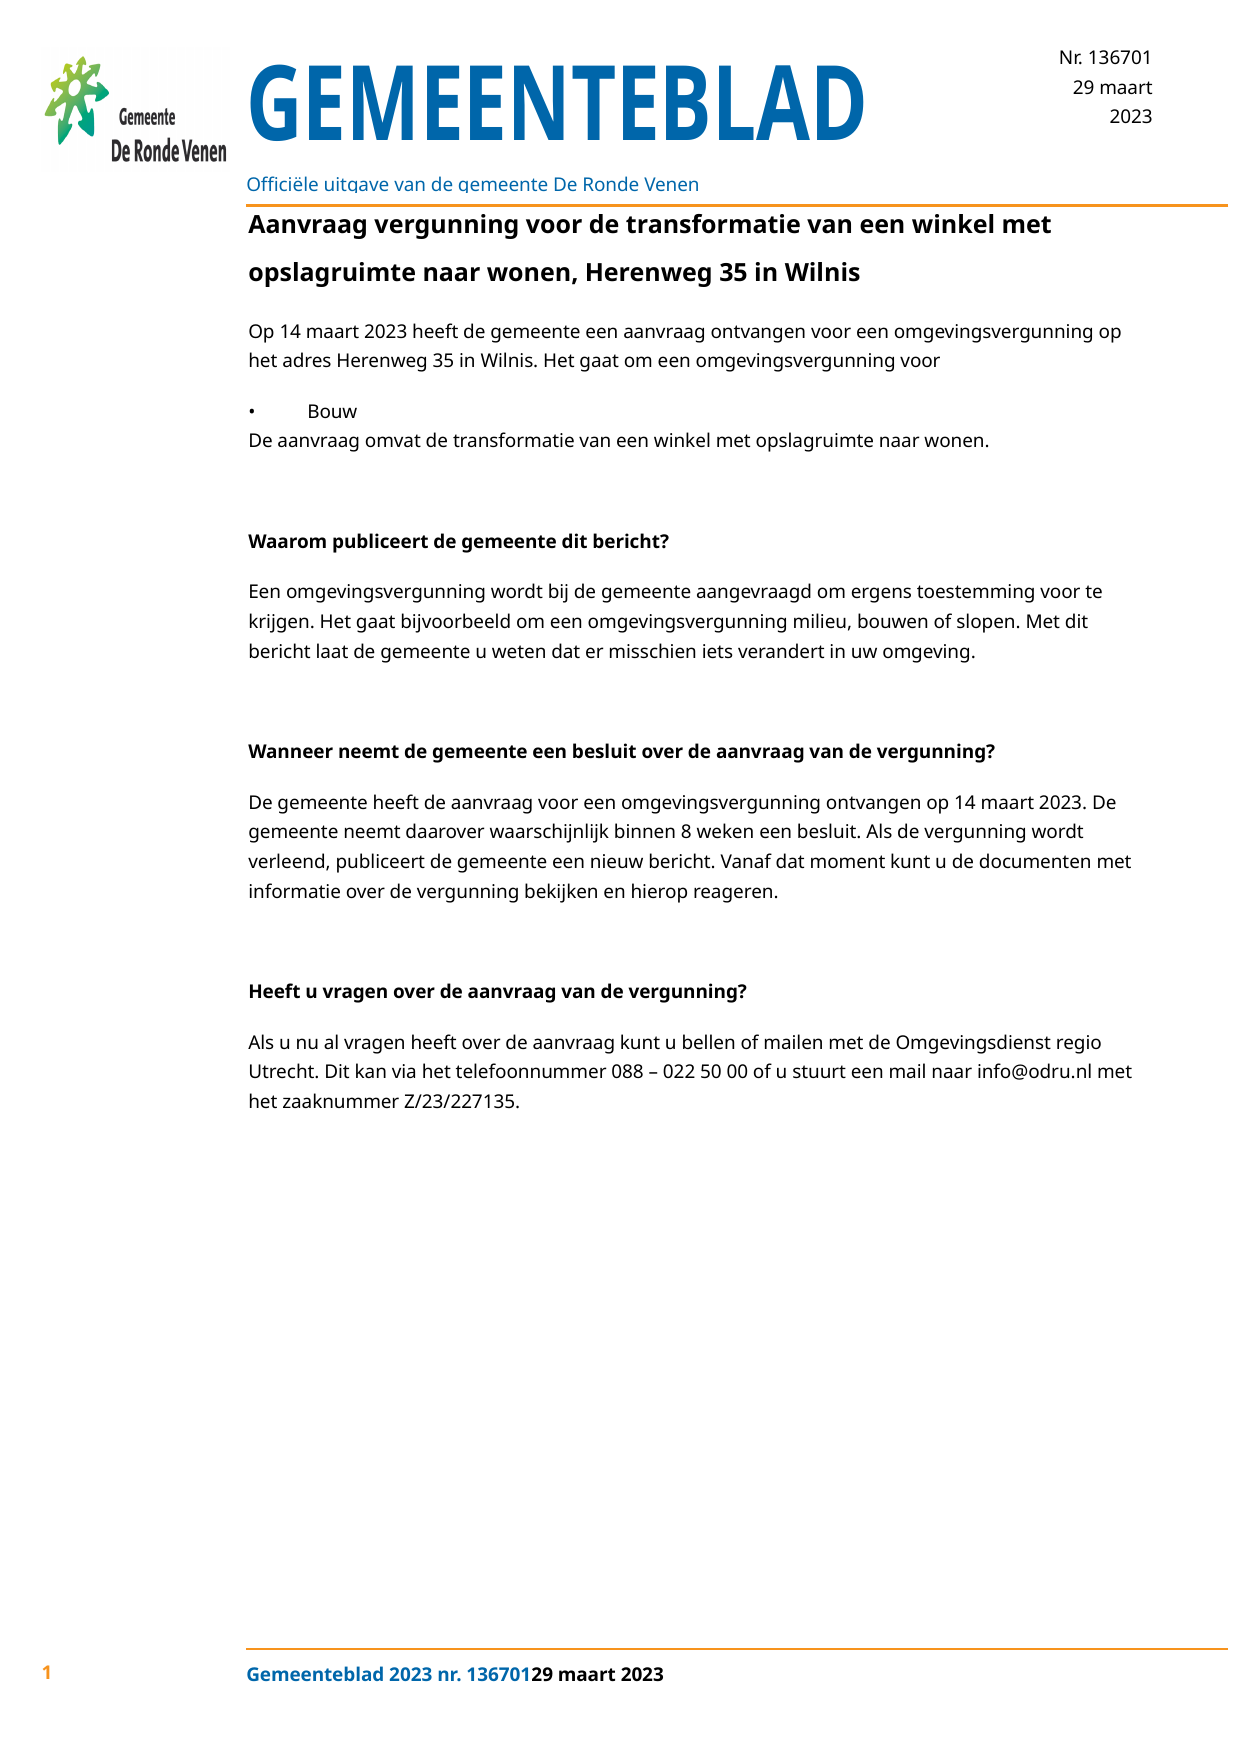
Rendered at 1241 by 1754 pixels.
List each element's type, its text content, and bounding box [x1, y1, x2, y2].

text Als u nu al vragen heeft over de aanvraag kunt u bellen of mailen met de Omgevingsdienst regio Utrecht. Dit kan via het telefoonnummer 088 – 022 50 00 of u stuurt een mail naar info@odru.nl met het zaaknummer Z/23/227135. [248, 1029, 1152, 1114]
picture [41, 47, 231, 172]
text De gemeente heeft de aanvraag voor een omgevingsvergunning ontvangen op 14 maart 2023. De gemeente neemt daarover waarschijnlijk binnen 8 weken een besluit. Als de vergunning wordt verleend, publiceert de gemeente een nieuw bericht. Vanaf dat moment kunt u de documenten met informatie over de vergunning bekijken en hierop reageren. [248, 789, 1152, 904]
text Aanvraag vergunning voor de transformatie van een winkel met opslagruimte naar wonen, Herenweg 35 in Wilnis [248, 207, 1152, 288]
text De aanvraag omvat de transformatie van een winkel met opslagruimte naar wonen. [248, 427, 1152, 453]
list Bouw [248, 398, 1152, 424]
text Een omgevingsvergunning wordt bij de gemeente aangevraagd om ergens toestemming voor te krijgen. Het gaat bijvoorbeeld om een omgevingsvergunning milieu, bouwen of slopen. Met dit bericht laat de gemeente u weten dat er misschien iets verandert in uw omgeving. [248, 579, 1152, 664]
text Waarom publiceert de gemeente dit bericht? [248, 528, 1152, 554]
text Wanneer neemt de gemeente een besluit over de aanvraag van de vergunning? [248, 739, 1152, 764]
text Heeft u vragen over de aanvraag van de vergunning? [248, 979, 1152, 1004]
text Op 14 maart 2023 heeft de gemeente een aanvraag ontvangen voor een omgevingsvergunning op het adres Herenweg 35 in Wilnis. Het gaat om een omgevingsvergunning voor [248, 318, 1152, 373]
